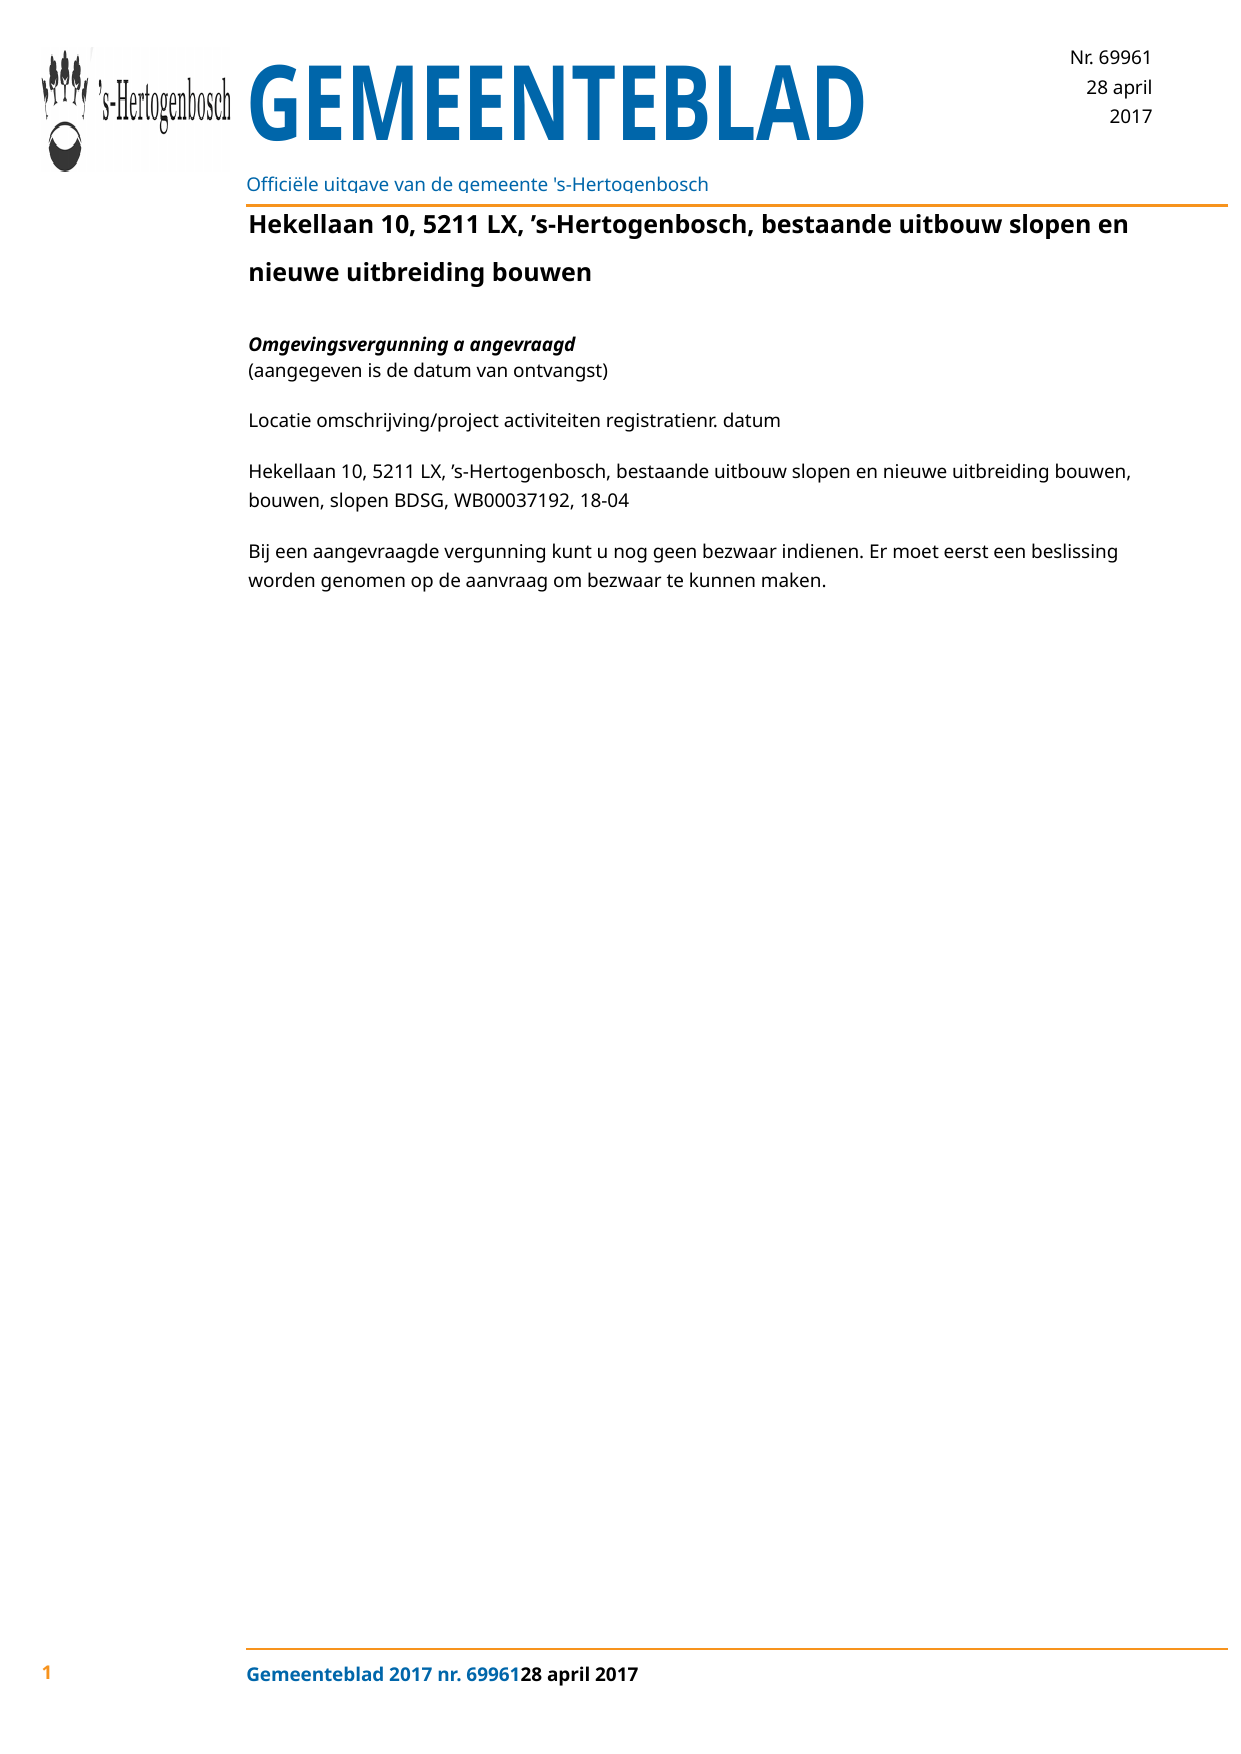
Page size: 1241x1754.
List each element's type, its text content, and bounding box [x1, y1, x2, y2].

text Hekellaan 10, 5211 LX, ’s-Hertogenbosch, bestaande uitbouw slopen en nieuwe uitbreiding bouwen [248, 207, 1152, 288]
text Locatie omschrijving/project activiteiten registratienr. datum [248, 408, 1152, 433]
text (aangegeven is de datum van ontvangst) [248, 357, 1152, 383]
picture [41, 47, 231, 172]
text Hekellaan 10, 5211 LX, ’s-Hertogenbosch, bestaande uitbouw slopen en nieuwe uitbreiding bouwen, bouwen, slopen BDSG, WB00037192, 18-04 [248, 458, 1152, 513]
text Omgevingsvergunning a angevraagd [248, 331, 1152, 357]
text Bij een aangevraagde vergunning kunt u nog geen bezwaar indienen. Er moet eerst een beslissing worden genomen op de aanvraag om bezwaar te kunnen maken. [248, 538, 1152, 593]
